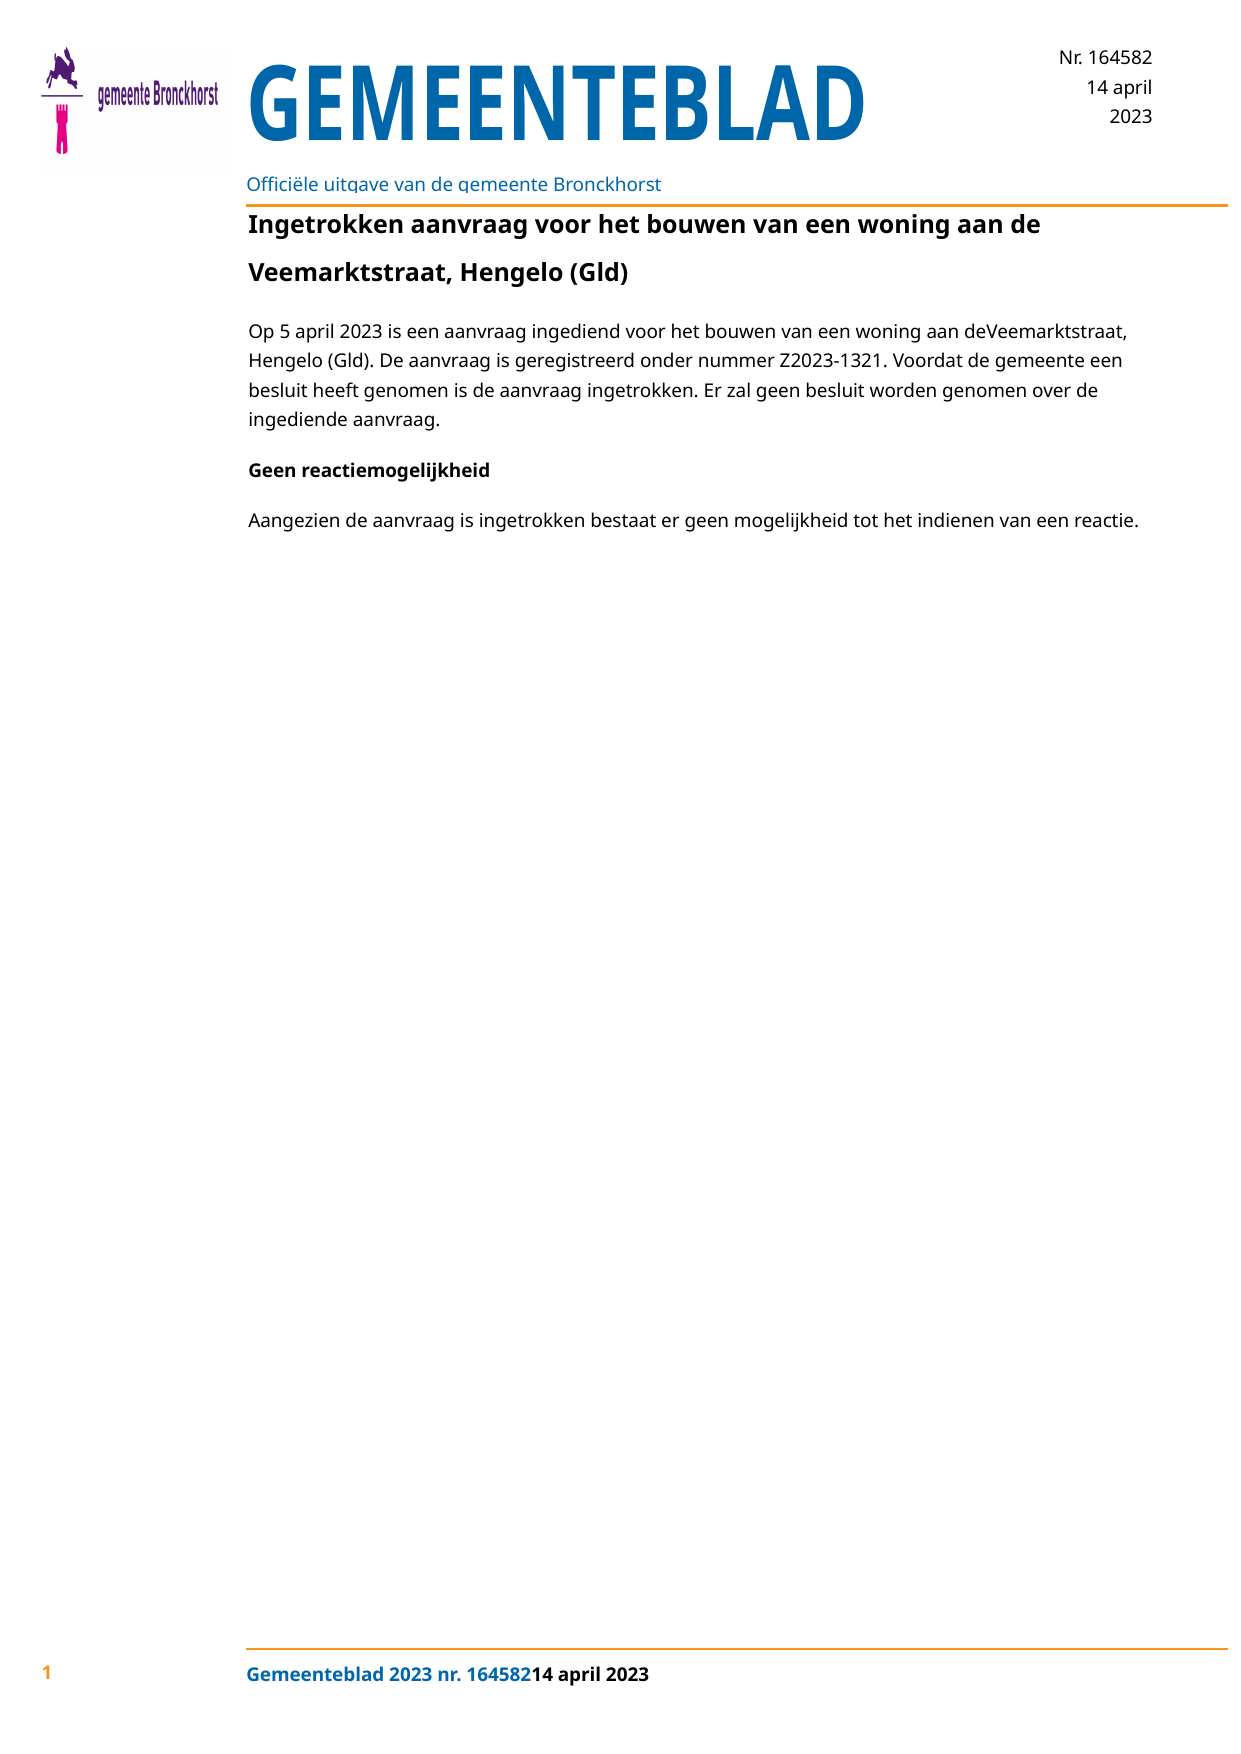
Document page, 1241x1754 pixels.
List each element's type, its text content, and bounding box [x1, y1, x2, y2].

text Ingetrokken aanvraag voor het bouwen van een woning aan de Veemarktstraat, Hengelo (Gld) [248, 207, 1152, 288]
picture [41, 47, 231, 172]
text Geen reactiemogelijkheid [248, 457, 1152, 483]
text Aangezien de aanvraag is ingetrokken bestaat er geen mogelijkheid tot het indienen van een reactie. [248, 507, 1152, 533]
text Op 5 april 2023 is een aanvraag ingediend voor het bouwen van een woning aan deVeemarktstraat, Hengelo (Gld). De aanvraag is geregistreerd onder nummer Z2023-1321. Voordat de gemeente een besluit heeft genomen is de aanvraag ingetrokken. Er zal geen besluit worden genomen over de ingediende aanvraag. [248, 318, 1152, 432]
